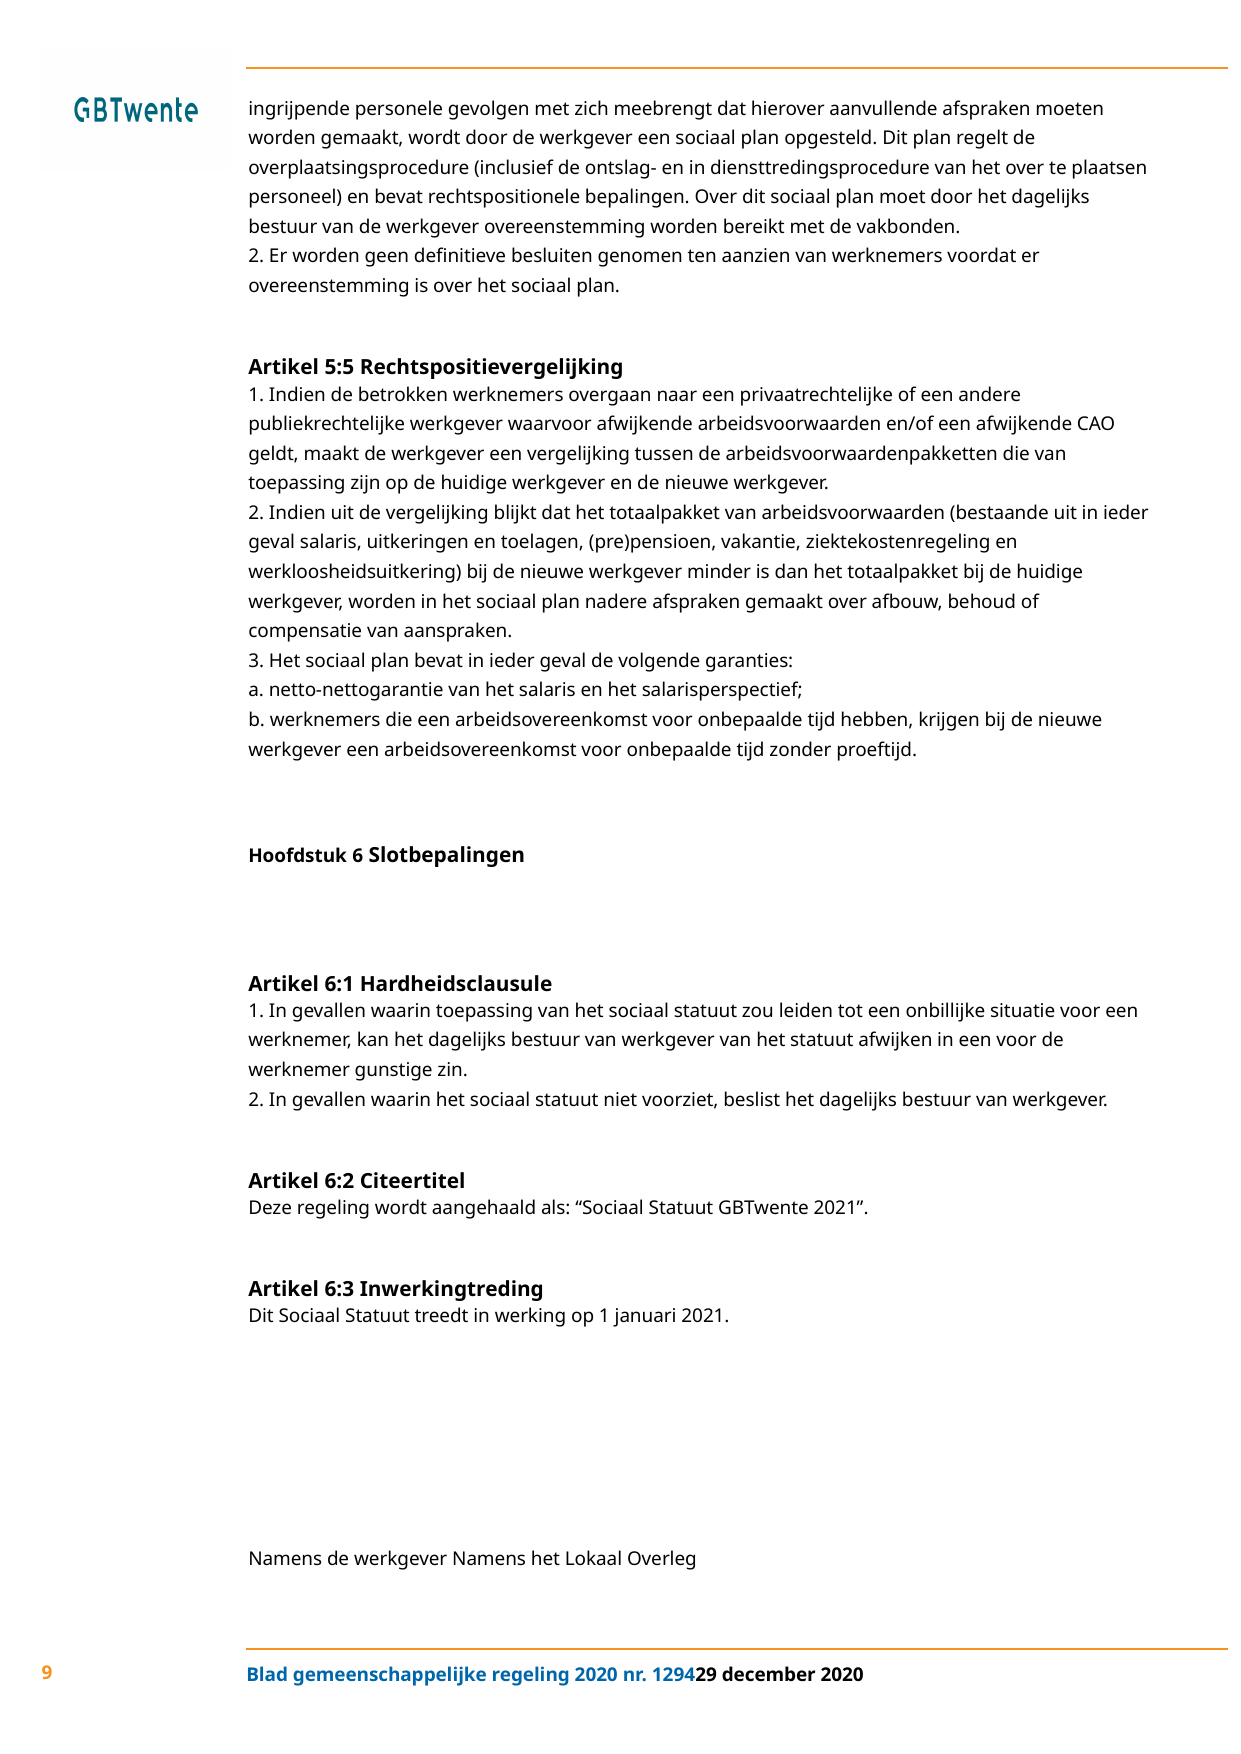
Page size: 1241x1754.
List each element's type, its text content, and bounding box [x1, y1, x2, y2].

text Dit Sociaal Statuut treedt in werking op 1 januari 2021. [248, 1303, 1152, 1328]
text b. werknemers die een arbeidsovereenkomst voor onbepaalde tijd hebben, krijgen bij de nieuwe werkgever een arbeidsovereenkomst voor onbepaalde tijd zonder proeftijd. [248, 706, 1152, 761]
text Artikel 6:3 Inwerkingtreding [248, 1274, 1152, 1303]
text 2. Er worden geen definitieve besluiten genomen ten aanzien van werknemers voordat er overeenstemming is over het sociaal plan. [248, 243, 1152, 298]
text 1. In gevallen waarin toepassing van het sociaal statuut zou leiden tot een onbillijke situatie voor een werknemer, kan het dagelijks bestuur van werkgever van het statuut afwijken in een voor de werknemer gunstige zin. [248, 997, 1152, 1082]
text Hoofdstuk 6 Slotbepalingen [248, 841, 1152, 869]
text 1. Indien de betrokken werknemers overgaan naar een privaatrechtelijke of een andere publiekrechtelijke werkgever waarvoor afwijkende arbeidsvoorwaarden en/of een afwijkende CAO geldt, maakt de werkgever een vergelijking tussen de arbeidsvoorwaardenpakketten die van toepassing zijn op de huidige werkgever en de nieuwe werkgever. [248, 381, 1152, 495]
text Namens de werkgever Namens het Lokaal Overleg [248, 1546, 1152, 1571]
text ingrijpende personele gevolgen met zich meebrengt dat hierover aanvullende afspraken moeten worden gemaakt, wordt door de werkgever een sociaal plan opgesteld. Dit plan regelt de overplaatsingsprocedure (inclusief de ontslag- en in diensttredingsprocedure van het over te plaatsen personeel) en bevat rechtspositionele bepalingen. Over dit sociaal plan moet door het dagelijks bestuur van de werkgever overeenstemming worden bereikt met de vakbonden. [248, 95, 1152, 239]
text 2. In gevallen waarin het sociaal statuut niet voorziet, beslist het dagelijks bestuur van werkgever. [248, 1086, 1152, 1112]
picture [41, 47, 231, 172]
text Artikel 6:2 Citeertitel [248, 1166, 1152, 1194]
text 3. Het sociaal plan bevat in ieder geval de volgende garanties: [248, 647, 1152, 673]
text a. netto-nettogarantie van het salaris en het salarisperspectief; [248, 677, 1152, 702]
text Artikel 6:1 Hardheidsclausule [248, 969, 1152, 997]
text Deze regeling wordt aangehaald als: “Sociaal Statuut GBTwente 2021”. [248, 1194, 1152, 1220]
text Artikel 5:5 Rechtspositievergelijking [248, 352, 1152, 381]
text 2. Indien uit de vergelijking blijkt dat het totaalpakket van arbeidsvoorwaarden (bestaande uit in ieder geval salaris, uitkeringen en toelagen, (pre)pensioen, vakantie, ziektekostenregeling en werkloosheidsuitkering) bij de nieuwe werkgever minder is dan het totaalpakket bij de huidige werkgever, worden in het sociaal plan nadere afspraken gemaakt over afbouw, behoud of compensatie van aanspraken. [248, 499, 1152, 643]
